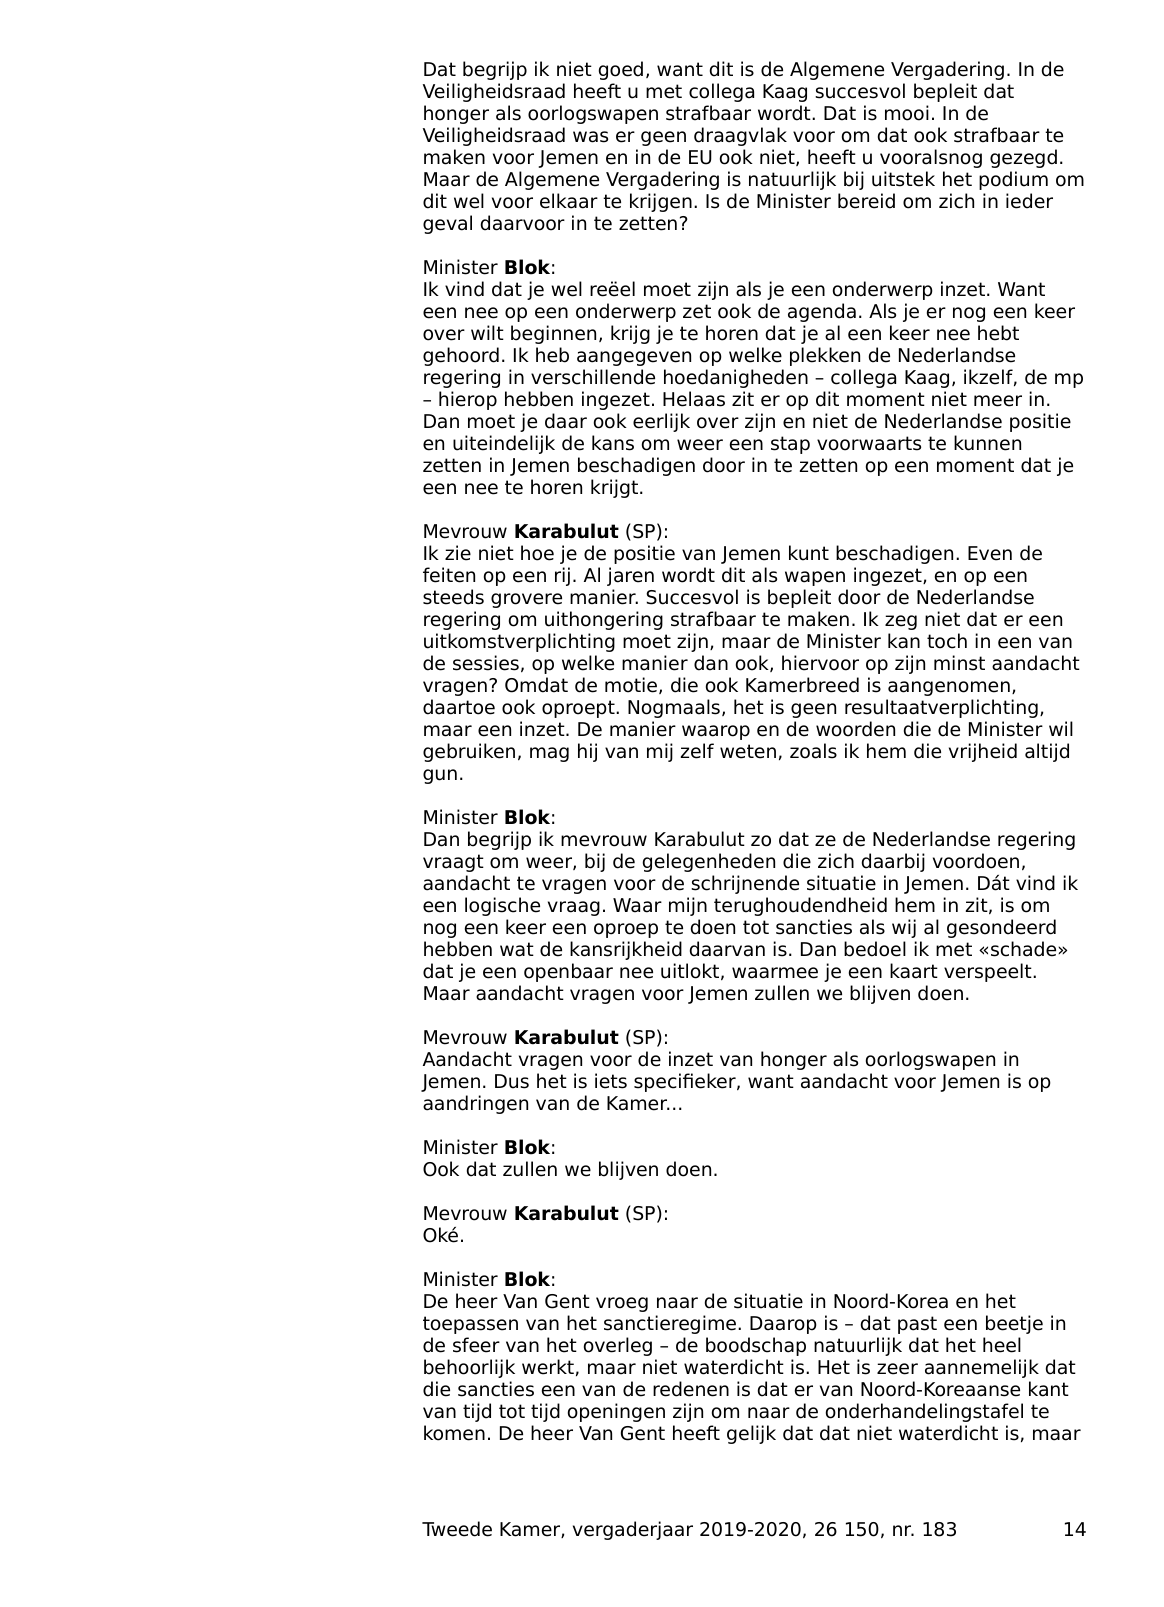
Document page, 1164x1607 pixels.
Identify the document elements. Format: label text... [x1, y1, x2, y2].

text Mevrouw Karabulut (SP): [422, 1027, 1087, 1049]
text Mevrouw Karabulut (SP): [422, 521, 1087, 543]
text Minister Blok: [422, 257, 1087, 279]
text Minister Blok: [422, 807, 1087, 829]
text Aandacht vragen voor de inzet van honger als oorlogswapen in Jemen. Dus het is iets specifieker, want aandacht voor Jemen is op aandringen van de Kamer... [422, 1049, 1087, 1115]
text De heer Van Gent vroeg naar de situatie in Noord-Korea en het toepassen van het sanctieregime. Daarop is – dat past een beetje in de sfeer van het overleg – de boodschap natuurlijk dat het heel behoorlijk werkt, maar niet waterdicht is. Het is zeer aannemelijk dat die sancties een van de redenen is dat er van Noord-Koreaanse kant van tijd tot tijd openingen zijn om naar de onderhandelingstafel te komen. De heer Van Gent heeft gelijk dat dat niet waterdicht is, maar [422, 1291, 1087, 1445]
text Oké. [422, 1225, 1087, 1247]
text Minister Blok: [422, 1269, 1087, 1291]
text Dan begrijp ik mevrouw Karabulut zo dat ze de Nederlandse regering vraagt om weer, bij de gelegenheden die zich daarbij voordoen, aandacht te vragen voor de schrijnende situatie in Jemen. Dát vind ik een logische vraag. Waar mijn terughoudendheid hem in zit, is om nog een keer een oproep te doen tot sancties als wij al gesondeerd hebben wat de kansrijkheid daarvan is. Dan bedoel ik met «schade» dat je een openbaar nee uitlokt, waarmee je een kaart verspeelt. Maar aandacht vragen voor Jemen zullen we blijven doen. [422, 829, 1087, 1005]
text Ik vind dat je wel reëel moet zijn als je een onderwerp inzet. Want een nee op een onderwerp zet ook de agenda. Als je er nog een keer over wilt beginnen, krijg je te horen dat je al een keer nee hebt gehoord. Ik heb aangegeven op welke plekken de Nederlandse regering in verschillende hoedanigheden – collega Kaag, ikzelf, de mp – hierop hebben ingezet. Helaas zit er op dit moment niet meer in. Dan moet je daar ook eerlijk over zijn en niet de Nederlandse positie en uiteindelijk de kans om weer een stap voorwaarts te kunnen zetten in Jemen beschadigen door in te zetten op een moment dat je een nee te horen krijgt. [422, 279, 1087, 499]
text Mevrouw Karabulut (SP): [422, 1203, 1087, 1225]
text Ik zie niet hoe je de positie van Jemen kunt beschadigen. Even de feiten op een rij. Al jaren wordt dit als wapen ingezet, en op een steeds grovere manier. Succesvol is bepleit door de Nederlandse regering om uithongering strafbaar te maken. Ik zeg niet dat er een uitkomstverplichting moet zijn, maar de Minister kan toch in een van de sessies, op welke manier dan ook, hiervoor op zijn minst aandacht vragen? Omdat de motie, die ook Kamerbreed is aangenomen, daartoe ook oproept. Nogmaals, het is geen resultaatverplichting, maar een inzet. De manier waarop en de woorden die de Minister wil gebruiken, mag hij van mij zelf weten, zoals ik hem die vrijheid altijd gun. [422, 543, 1087, 785]
text Dat begrijp ik niet goed, want dit is de Algemene Vergadering. In de Veiligheidsraad heeft u met collega Kaag succesvol bepleit dat honger als oorlogswapen strafbaar wordt. Dat is mooi. In de Veiligheidsraad was er geen draagvlak voor om dat ook strafbaar te maken voor Jemen en in de EU ook niet, heeft u vooralsnog gezegd. Maar de Algemene Vergadering is natuurlijk bij uitstek het podium om dit wel voor elkaar te krijgen. Is de Minister bereid om zich in ieder geval daarvoor in te zetten? [422, 59, 1087, 235]
text Minister Blok: [422, 1137, 1087, 1159]
text Ook dat zullen we blijven doen. [422, 1159, 1087, 1181]
